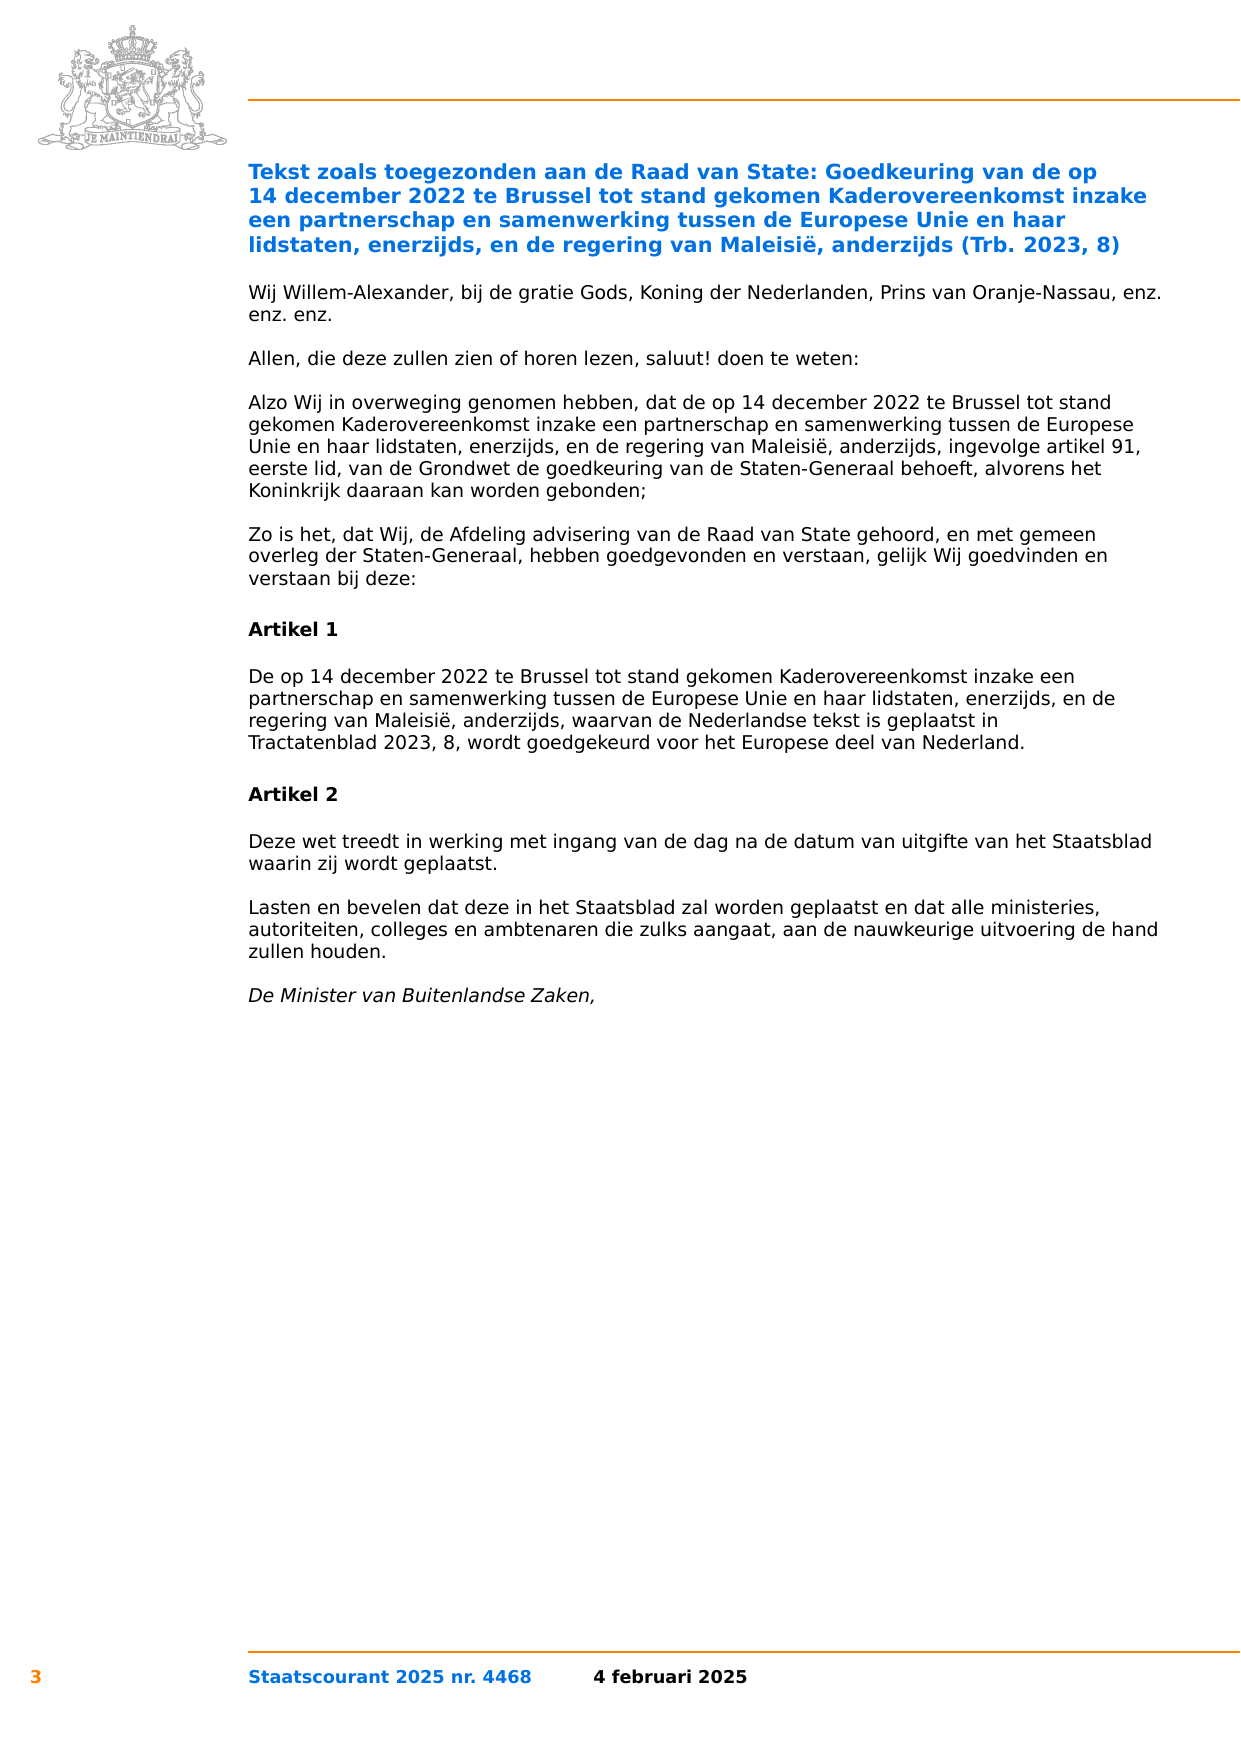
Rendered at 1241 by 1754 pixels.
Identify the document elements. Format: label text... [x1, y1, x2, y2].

text Deze wet treedt in werking met ingang van de dag na de datum van uitgifte van het Staatsblad waarin zij wordt geplaatst. [248, 831, 1163, 875]
text De Minister van Buitenlandse Zaken, [248, 985, 1163, 1007]
text De op 14 december 2022 te Brussel tot stand gekomen Kaderovereenkomst inzake een partnerschap en samenwerking tussen de Europese Unie en haar lidstaten, enerzijds, en de regering van Maleisië, anderzijds, waarvan de Nederlandse tekst is geplaatst in Tractatenblad 2023, 8, wordt goedgekeurd voor het Europese deel van Nederland. [248, 666, 1163, 754]
text Alzo Wij in overweging genomen hebben, dat de op 14 december 2022 te Brussel tot stand gekomen Kaderovereenkomst inzake een partnerschap en samenwerking tussen de Europese Unie en haar lidstaten, enerzijds, en de regering van Maleisië, anderzijds, ingevolge artikel 91, eerste lid, van de Grondwet de goedkeuring van de Staten-Generaal behoeft, alvorens het Koninkrijk daaraan kan worden gebonden; [248, 392, 1163, 502]
text Zo is het, dat Wij, de Afdeling advisering van de Raad van State gehoord, en met gemeen overleg der Staten-Generaal, hebben goedgevonden en verstaan, gelijk Wij goedvinden en verstaan bij deze: [248, 523, 1163, 589]
text Wij Willem-Alexander, bij de gratie Gods, Koning der Nederlanden, Prins van Oranje-Nassau, enz. enz. enz. [248, 282, 1163, 326]
text Lasten en bevelen dat deze in het Staatsblad zal worden geplaatst en dat alle ministeries, autoriteiten, colleges en ambtenaren die zulks aangaat, aan de nauwkeurige uitvoering de hand zullen houden. [248, 897, 1163, 963]
picture [38, 25, 227, 150]
subtitle Tekst zoals toegezonden aan de Raad van State: Goedkeuring van de op 14 december 2022 te Brussel tot stand gekomen Kaderovereenkomst inzake een partnerschap en samenwerking tussen de Europese Unie en haar lidstaten, enerzijds, en de regering van Maleisië, anderzijds (Trb. 2023, 8) [248, 160, 1163, 257]
subtitle Artikel 2 [248, 784, 1163, 806]
subtitle Artikel 1 [248, 619, 1163, 641]
text Allen, die deze zullen zien of horen lezen, saluut! doen te weten: [248, 348, 1163, 370]
